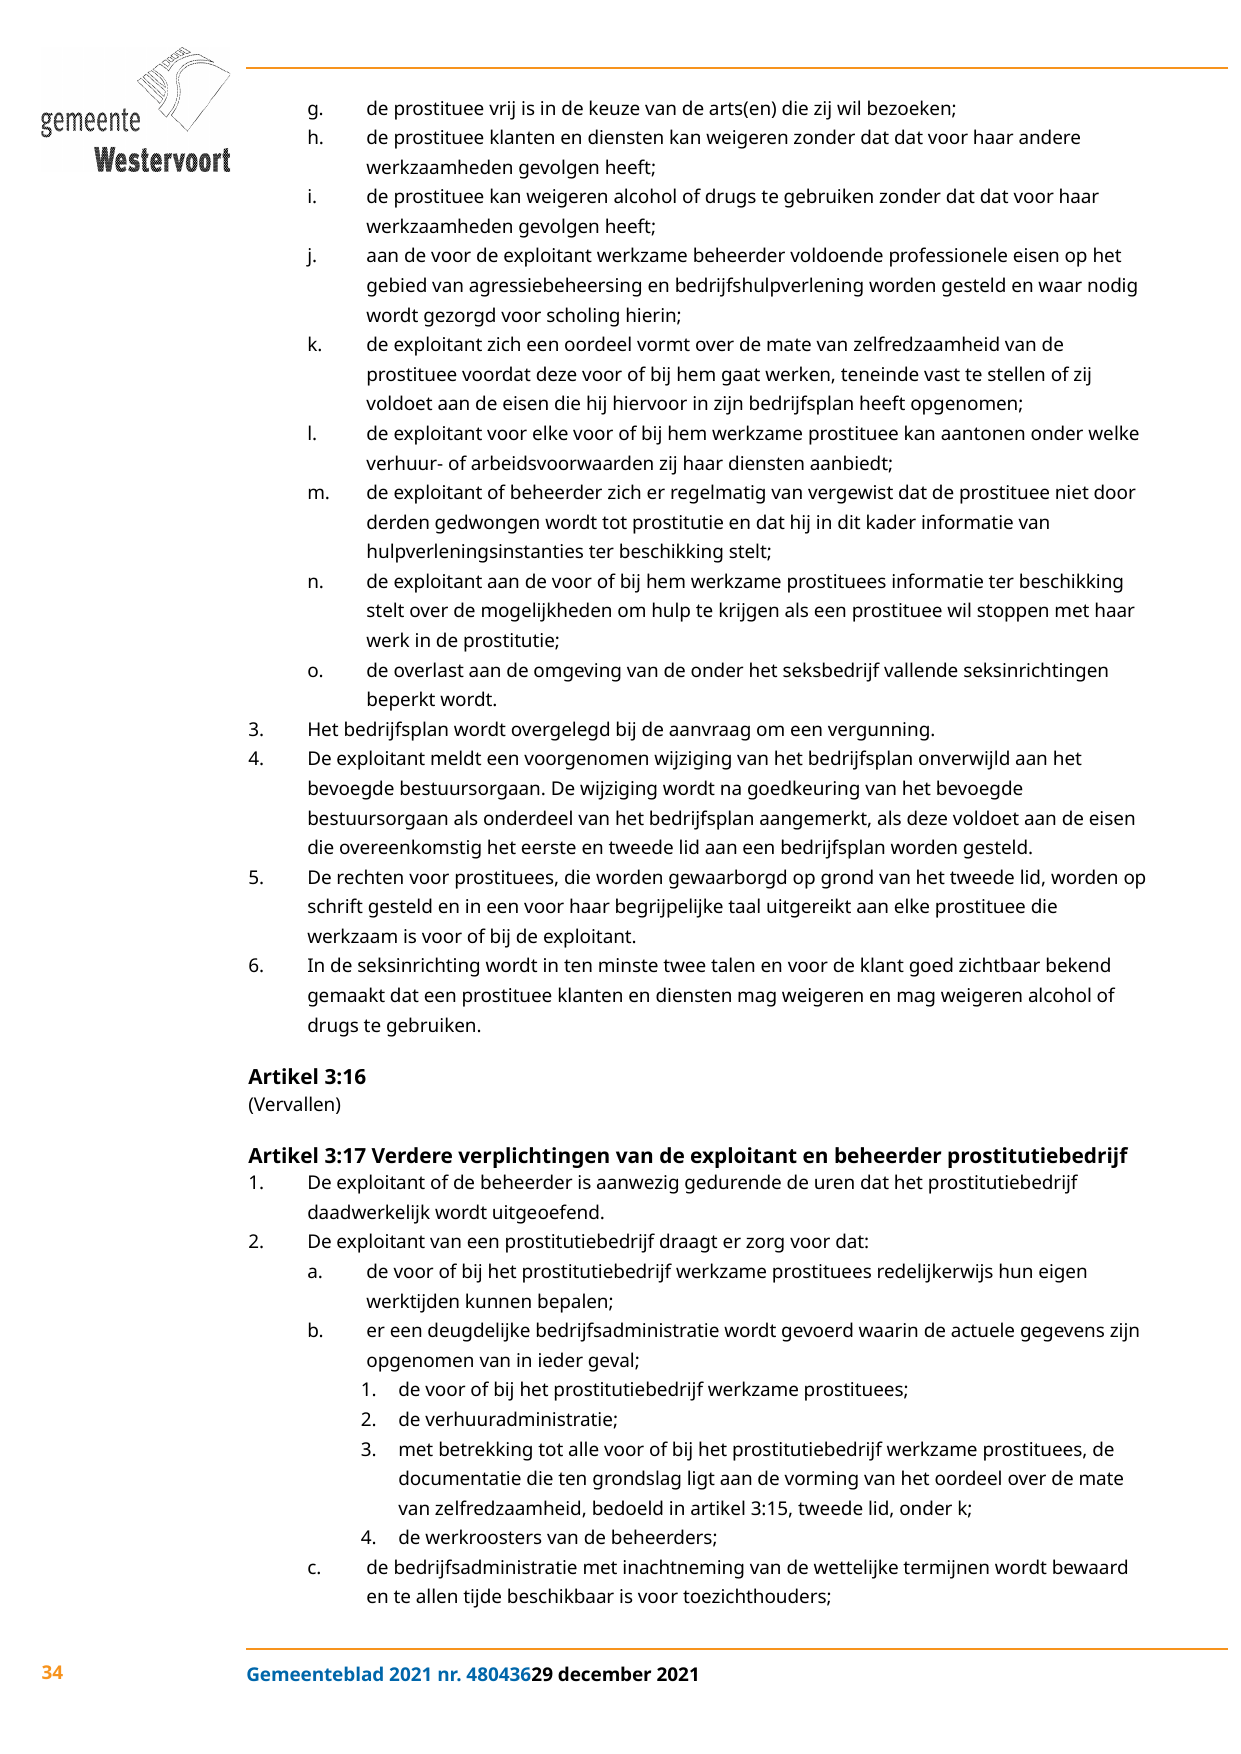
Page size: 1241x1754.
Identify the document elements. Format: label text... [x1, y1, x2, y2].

list met betrekking tot alle voor of bij het prostitutiebedrijf werkzame prostituees, de documentatie die ten grondslag ligt aan de vorming van het oordeel over de mate van zelfredzaamheid, bedoeld in artikel 3:15, tweede lid, onder k; [361, 1436, 1152, 1521]
list de voor of bij het prostitutiebedrijf werkzame prostituees; [361, 1377, 1152, 1402]
list De exploitant meldt een voorgenomen wijziging van het bedrijfsplan onverwijld aan het bevoegde bestuursorgaan. De wijziging wordt na goedkeuring van het bevoegde bestuursorgaan als onderdeel van het bedrijfsplan aangemerkt, als deze voldoet aan de eisen die overeenkomstig het eerste en tweede lid aan een bedrijfsplan worden gesteld. [248, 746, 1152, 860]
list aan de voor de exploitant werkzame beheerder voldoende professionele eisen op het gebied van agressiebeheersing en bedrijfshulpverlening worden gesteld en waar nodig wordt gezorgd voor scholing hierin; [307, 243, 1152, 328]
list de exploitant of beheerder zich er regelmatig van vergewist dat de prostituee niet door derden gedwongen wordt tot prostitutie en dat hij in dit kader informatie van hulpverleningsinstanties ter beschikking stelt; [307, 479, 1152, 564]
list de overlast aan de omgeving van de onder het seksbedrijf vallende seksinrichtingen beperkt wordt. [307, 657, 1152, 712]
list De rechten voor prostituees, die worden gewaarborgd op grond van het tweede lid, worden op schrift gesteld en in een voor haar begrijpelijke taal uitgereikt aan elke prostituee die werkzaam is voor of bij de exploitant. [248, 864, 1152, 949]
list Het bedrijfsplan wordt overgelegd bij de aanvraag om een vergunning. [248, 716, 1152, 742]
list In de seksinrichting wordt in ten minste twee talen en voor de klant goed zichtbaar bekend gemaakt dat een prostituee klanten en diensten mag weigeren en mag weigeren alcohol of drugs te gebruiken. [248, 953, 1152, 1038]
list de bedrijfsadministratie met inachtneming van de wettelijke termijnen wordt bewaard en te allen tijde beschikbaar is voor toezichthouders; [307, 1554, 1152, 1609]
list de voor of bij het prostitutiebedrijf werkzame prostituees redelijkerwijs hun eigen werktijden kunnen bepalen; [307, 1258, 1152, 1314]
list de prostituee vrij is in de keuze van de arts(en) die zij wil bezoeken; [307, 95, 1152, 121]
list de exploitant zich een oordeel vormt over de mate van zelfredzaamheid van de prostituee voordat deze voor of bij hem gaat werken, teneinde vast te stellen of zij voldoet aan de eisen die hij hiervoor in zijn bedrijfsplan heeft opgenomen; [307, 331, 1152, 416]
list de exploitant aan de voor of bij hem werkzame prostituees informatie ter beschikking stelt over de mogelijkheden om hulp te krijgen als een prostituee wil stoppen met haar werk in de prostitutie; [307, 568, 1152, 653]
list De exploitant van een prostitutiebedrijf draagt er zorg voor dat: [248, 1229, 1152, 1254]
text Artikel 3:16 [248, 1062, 1152, 1091]
list de prostituee kan weigeren alcohol of drugs te gebruiken zonder dat dat voor haar werkzaamheden gevolgen heeft; [307, 183, 1152, 239]
text Artikel 3:17 Verdere verplichtingen van de exploitant en beheerder prostitutiebedrijf [248, 1141, 1152, 1169]
list de werkroosters van de beheerders; [361, 1524, 1152, 1550]
list de verhuuradministratie; [361, 1406, 1152, 1432]
list er een deugdelijke bedrijfsadministratie wordt gevoerd waarin de actuele gegevens zijn opgenomen van in ieder geval; [307, 1317, 1152, 1373]
list De exploitant of de beheerder is aanwezig gedurende de uren dat het prostitutiebedrijf daadwerkelijk wordt uitgeoefend. [248, 1169, 1152, 1225]
picture [41, 47, 231, 172]
list de exploitant voor elke voor of bij hem werkzame prostituee kan aantonen onder welke verhuur- of arbeidsvoorwaarden zij haar diensten aanbiedt; [307, 420, 1152, 476]
list de prostituee klanten en diensten kan weigeren zonder dat dat voor haar andere werkzaamheden gevolgen heeft; [307, 124, 1152, 180]
text (Vervallen) [248, 1091, 1152, 1116]
